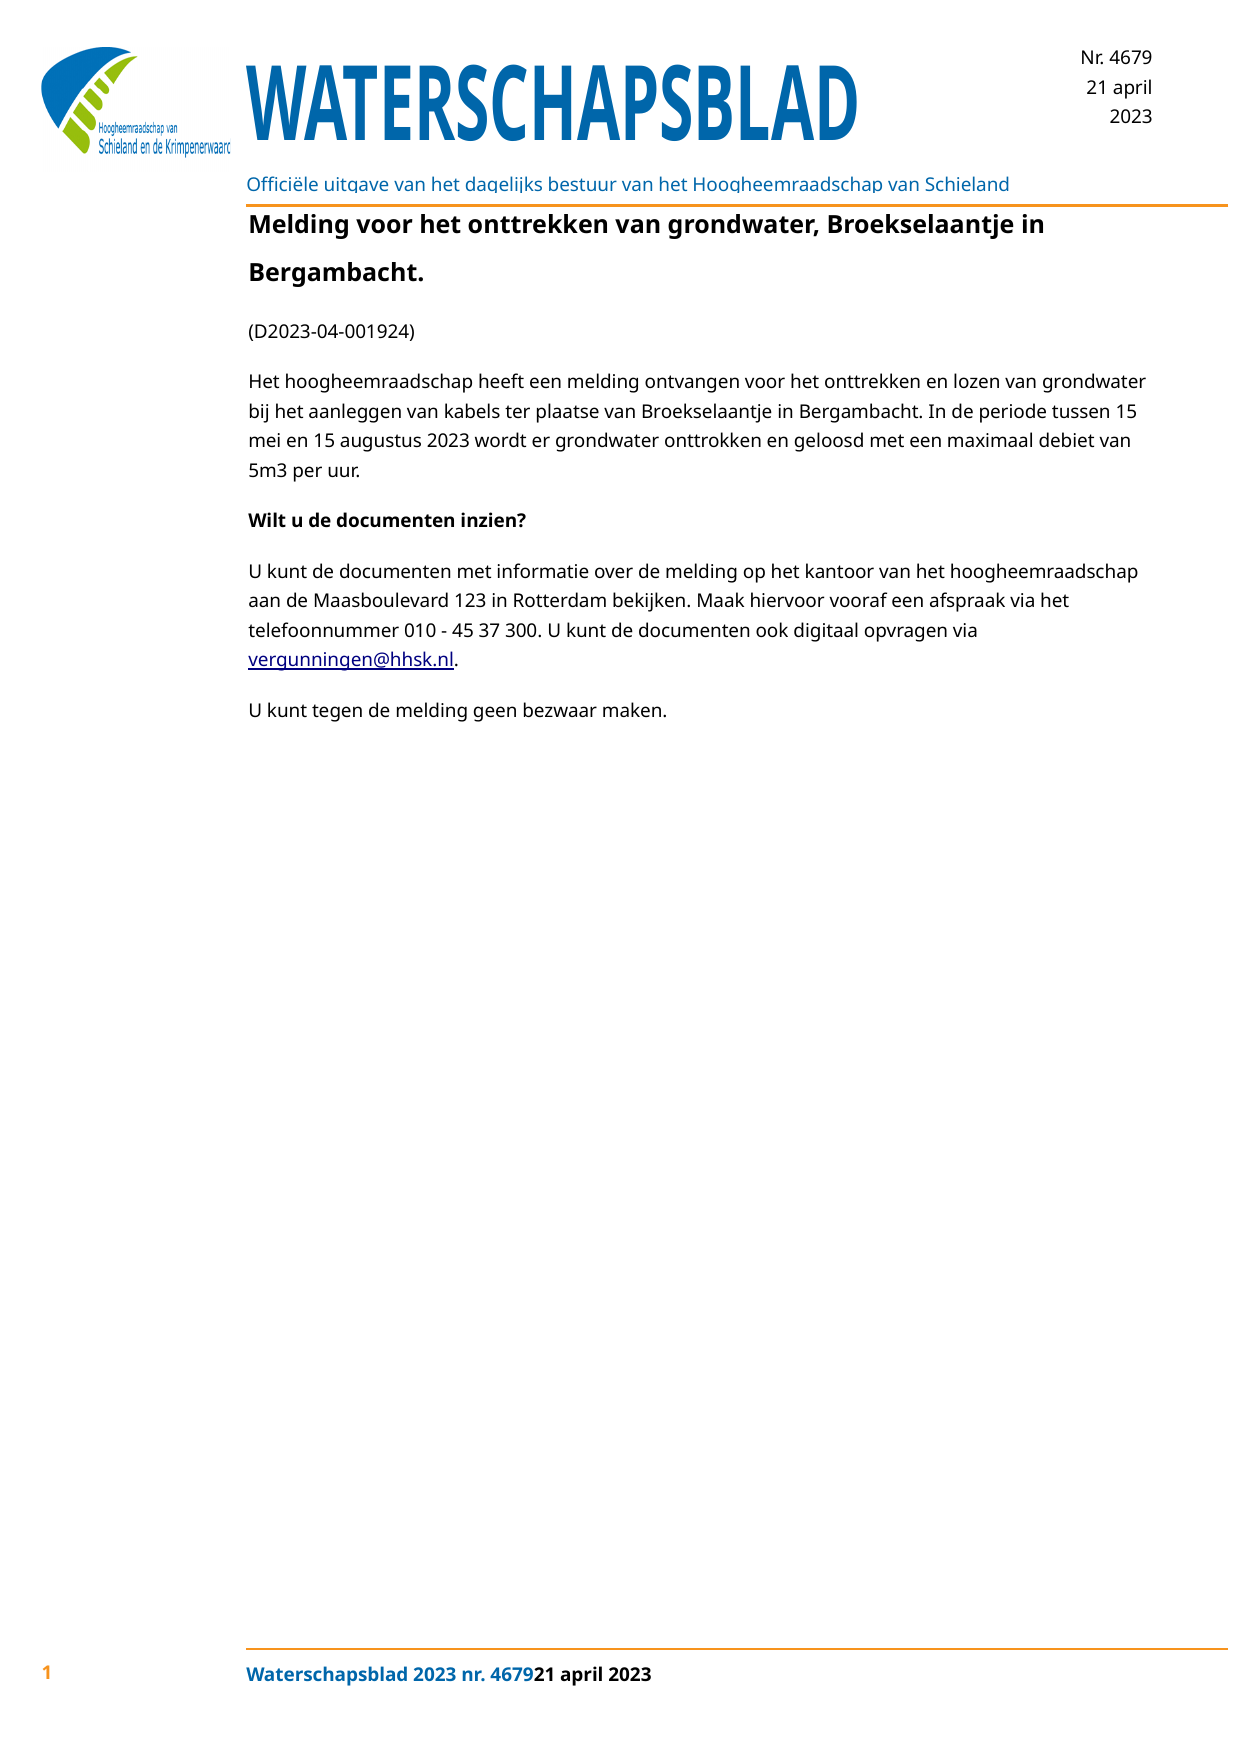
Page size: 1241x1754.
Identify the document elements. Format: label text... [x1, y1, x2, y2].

text Het hoogheemraadschap heeft een melding ontvangen voor het onttrekken en lozen van grondwater bij het aanleggen van kabels ter plaatse van Broekselaantje in Bergambacht. In de periode tussen 15 mei en 15 augustus 2023 wordt er grondwater onttrokken en geloosd met een maximaal debiet van 5m3 per uur. [248, 368, 1152, 483]
text U kunt tegen de melding geen bezwaar maken. [248, 697, 1152, 723]
text U kunt de documenten met informatie over de melding op het kantoor van het hoogheemraadschap aan de Maasboulevard 123 in Rotterdam bekijken. Maak hiervoor vooraf een afspraak via het telefoonnummer 010 - 45 37 300. U kunt de documenten ook digitaal opvragen via vergunningen@hhsk.nl. [248, 558, 1152, 672]
text (D2023-04-001924) [248, 318, 1152, 344]
picture [41, 47, 231, 172]
text Melding voor het onttrekken van grondwater, Broekselaantje in Bergambacht. [248, 207, 1152, 288]
text Wilt u de documenten inzien? [248, 507, 1152, 533]
